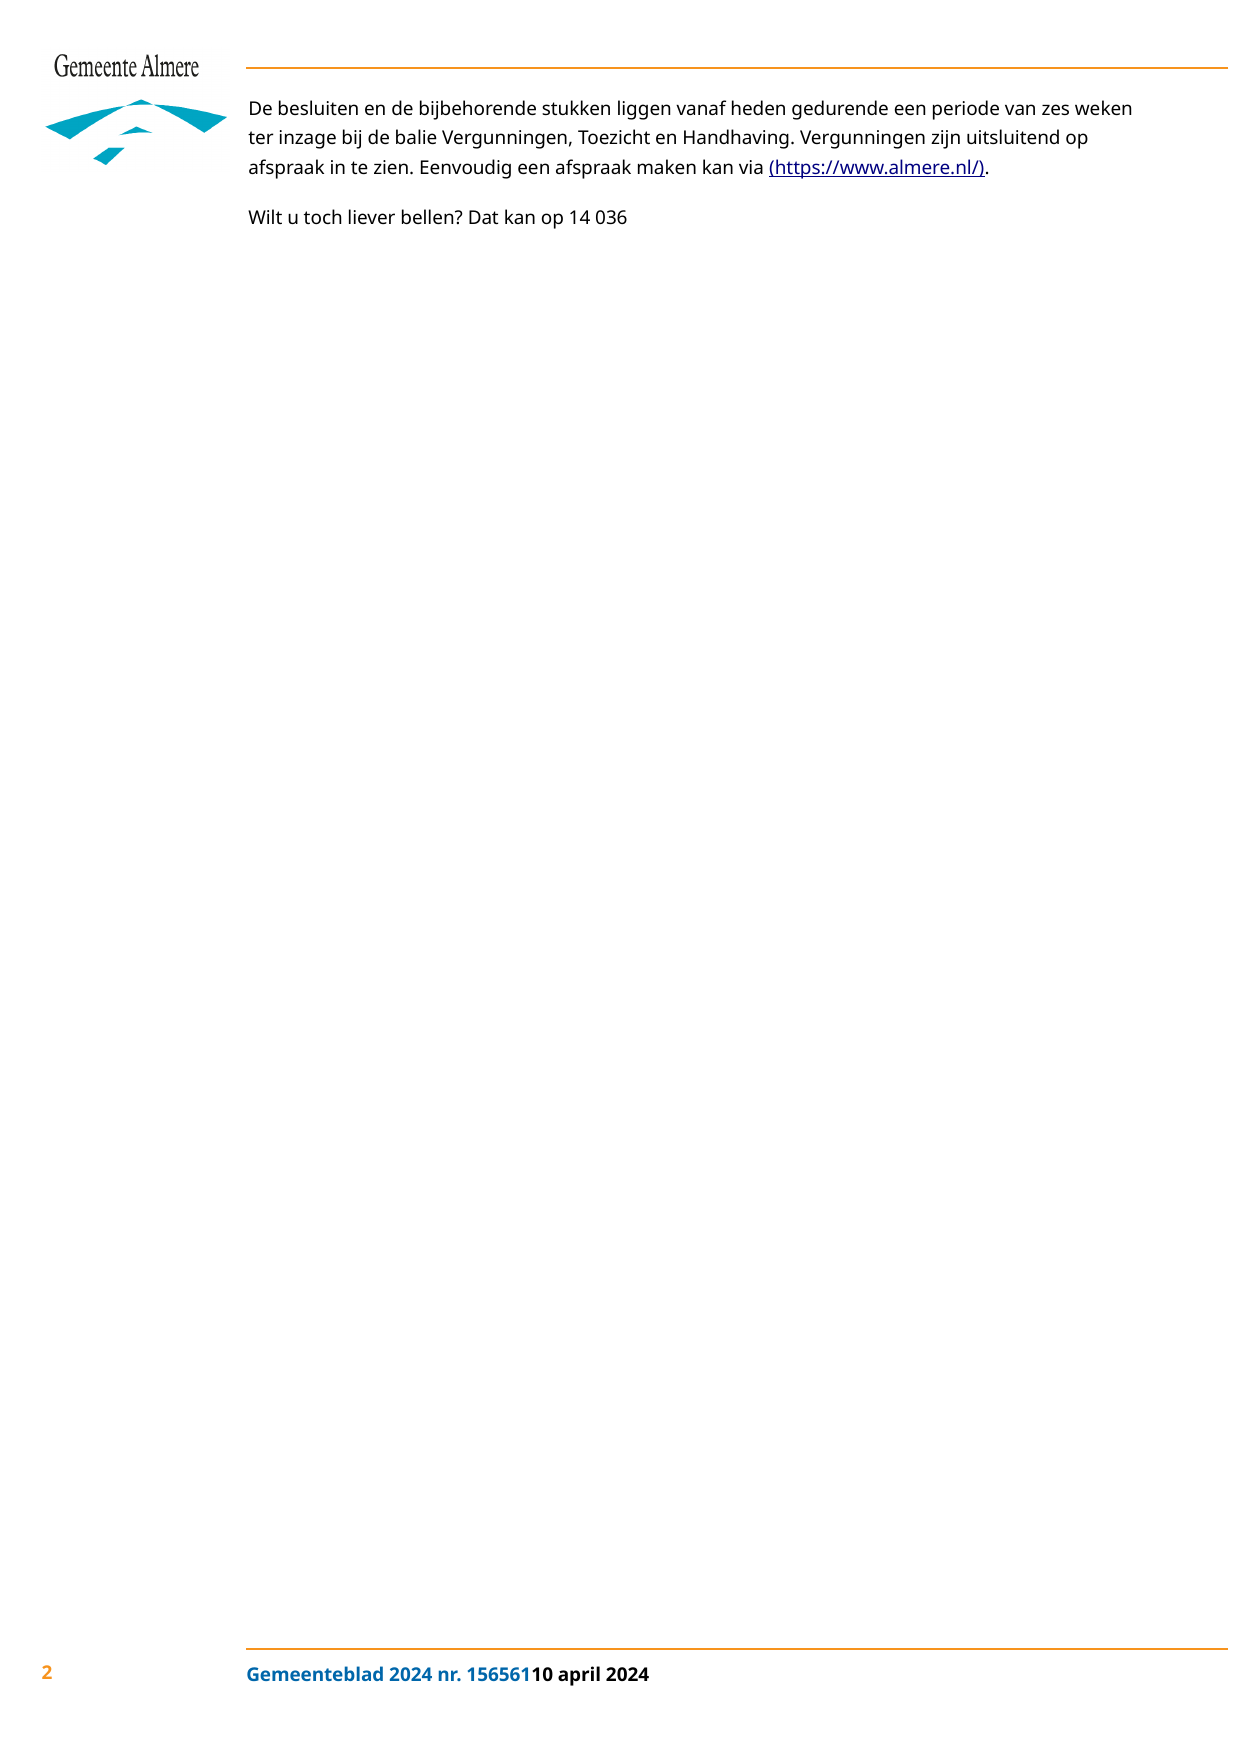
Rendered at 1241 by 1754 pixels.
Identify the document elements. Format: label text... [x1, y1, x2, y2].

picture [41, 47, 231, 172]
text Wilt u toch liever bellen? Dat kan op 14 036 [248, 204, 1152, 230]
text De besluiten en de bijbehorende stukken liggen vanaf heden gedurende een periode van zes weken ter inzage bij de balie Vergunningen, Toezicht en Handhaving. Vergunningen zijn uitsluitend op afspraak in te zien. Eenvoudig een afspraak maken kan via (https://www.almere.nl/). [248, 95, 1152, 180]
